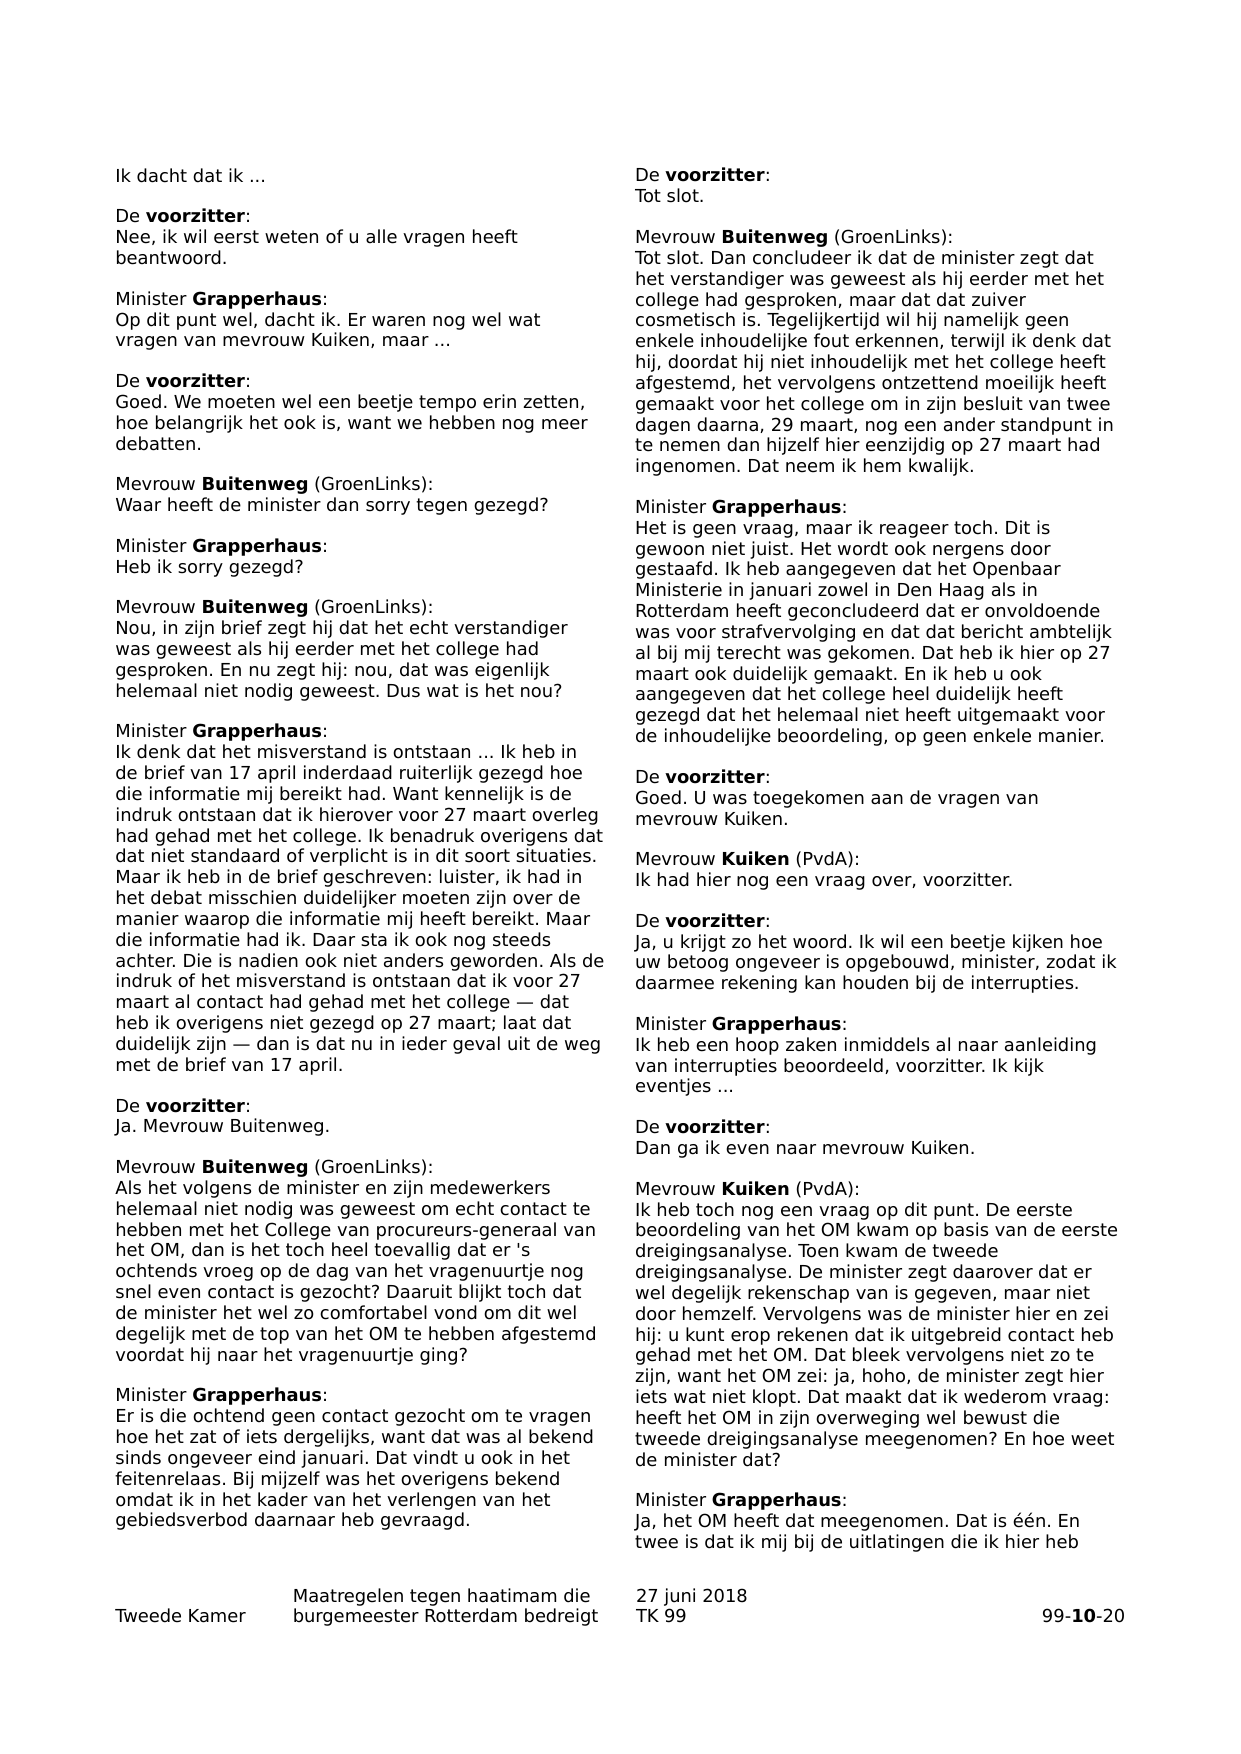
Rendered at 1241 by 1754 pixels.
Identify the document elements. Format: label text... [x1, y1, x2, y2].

text Minister Grapperhaus: [115, 288, 605, 309]
text Het is geen vraag, maar ik reageer toch. Dit is gewoon niet juist. Het wordt ook nergens door gestaafd. Ik heb aangegeven dat het Openbaar Ministerie in januari zowel in Den Haag als in Rotterdam heeft geconcludeerd dat er onvoldoende was voor strafvervolging en dat dat bericht ambtelijk al bij mij terecht was gekomen. Dat heb ik hier op 27 maart ook duidelijk gemaakt. En ik heb u ook aangegeven dat het college heel duidelijk heeft gezegd dat het helemaal niet heeft uitgemaakt voor de inhoudelijke beoordeling, op geen enkele manier. [635, 517, 1125, 747]
text De voorzitter: [635, 767, 1125, 787]
text De voorzitter: [115, 1095, 605, 1116]
text De voorzitter: [635, 911, 1125, 931]
text Minister Grapperhaus: [115, 1385, 605, 1406]
text Mevrouw Buitenweg (GroenLinks): [115, 597, 605, 618]
text Mevrouw Kuiken (PvdA): [635, 849, 1125, 870]
text Tot slot. [635, 186, 1125, 207]
text Ik dacht dat ik ... [115, 165, 605, 186]
text De voorzitter: [635, 1117, 1125, 1138]
text Mevrouw Buitenweg (GroenLinks): [115, 1157, 605, 1178]
text Ik denk dat het misverstand is ontstaan ... Ik heb in de brief van 17 april inderdaad ruiterlijk gezegd hoe die informatie mij bereikt had. Want kennelijk is de indruk ontstaan dat ik hierover voor 27 maart overleg had gehad met het college. Ik benadruk overigens dat dat niet standaard of verplicht is in dit soort situaties. Maar ik heb in de brief geschreven: luister, ik had in het debat misschien duidelijker moeten zijn over de manier waarop die informatie mij heeft bereikt. Maar die informatie had ik. Daar sta ik ook nog steeds achter. Die is nadien ook niet anders geworden. Als de indruk of het misverstand is ontstaan dat ik voor 27 maart al contact had gehad met het college — dat heb ik overigens niet gezegd op 27 maart; laat dat duidelijk zijn — dan is dat nu in ieder geval uit de weg met de brief van 17 april. [115, 742, 605, 1075]
text Ja. Mevrouw Buitenweg. [115, 1116, 605, 1137]
text Goed. U was toegekomen aan de vragen van mevrouw Kuiken. [635, 787, 1125, 829]
text Ik heb een hoop zaken inmiddels al naar aanleiding van interrupties beoordeeld, voorzitter. Ik kijk eventjes ... [635, 1034, 1125, 1097]
text Minister Grapperhaus: [635, 497, 1125, 517]
text Minister Grapperhaus: [115, 536, 605, 556]
text Dan ga ik even naar mevrouw Kuiken. [635, 1138, 1125, 1159]
text Minister Grapperhaus: [115, 721, 605, 742]
text Waar heeft de minister dan sorry tegen gezegd? [115, 495, 605, 516]
text Ik had hier nog een vraag over, voorzitter. [635, 870, 1125, 891]
text Ik heb toch nog een vraag op dit punt. De eerste beoordeling van het OM kwam op basis van de eerste dreigingsanalyse. Toen kwam de tweede dreigingsanalyse. De minister zegt daarover dat er wel degelijk rekenschap van is gegeven, maar niet door hemzelf. Vervolgens was de minister hier en zei hij: u kunt erop rekenen dat ik uitgebreid contact heb gehad met het OM. Dat bleek vervolgens niet zo te zijn, want het OM zei: ja, hoho, de minister zegt hier iets wat niet klopt. Dat maakt dat ik wederom vraag: heeft het OM in zijn overweging wel bewust die tweede dreigingsanalyse meegenomen? En hoe weet de minister dat? [635, 1199, 1125, 1470]
text De voorzitter: [115, 371, 605, 392]
text Tot slot. Dan concludeer ik dat de minister zegt dat het verstandiger was geweest als hij eerder met het college had gesproken, maar dat dat zuiver cosmetisch is. Tegelijkertijd wil hij namelijk geen enkele inhoudelijke fout erkennen, terwijl ik denk dat hij, doordat hij niet inhoudelijk met het college heeft afgestemd, het vervolgens ontzettend moeilijk heeft gemaakt voor het college om in zijn besluit van twee dagen daarna, 29 maart, nog een ander standpunt in te nemen dan hijzelf hier eenzijdig op 27 maart had ingenomen. Dat neem ik hem kwalijk. [635, 248, 1125, 477]
text De voorzitter: [115, 206, 605, 227]
text Nou, in zijn brief zegt hij dat het echt verstandiger was geweest als hij eerder met het college had gesproken. En nu zegt hij: nou, dat was eigenlijk helemaal niet nodig geweest. Dus wat is het nou? [115, 618, 605, 701]
text Er is die ochtend geen contact gezocht om te vragen hoe het zat of iets dergelijks, want dat was al bekend sinds ongeveer eind januari. Dat vindt u ook in het feitenrelaas. Bij mijzelf was het overigens bekend omdat ik in het kader van het verlengen van het gebiedsverbod daarnaar heb gevraagd. [115, 1406, 605, 1531]
text Mevrouw Kuiken (PvdA): [635, 1179, 1125, 1199]
text De voorzitter: [635, 165, 1125, 186]
text Heb ik sorry gezegd? [115, 556, 605, 577]
text Mevrouw Buitenweg (GroenLinks): [635, 227, 1125, 248]
text Nee, ik wil eerst weten of u alle vragen heeft beantwoord. [115, 227, 605, 268]
text Minister Grapperhaus: [635, 1014, 1125, 1034]
text Minister Grapperhaus: [635, 1490, 1125, 1511]
text Ja, het OM heeft dat meegenomen. Dat is één. En twee is dat ik mij bij de uitlatingen die ik hier heb [635, 1511, 1125, 1553]
text Op dit punt wel, dacht ik. Er waren nog wel wat vragen van mevrouw Kuiken, maar ... [115, 309, 605, 351]
text Goed. We moeten wel een beetje tempo erin zetten, hoe belangrijk het ook is, want we hebben nog meer debatten. [115, 392, 605, 454]
text Ja, u krijgt zo het woord. Ik wil een beetje kijken hoe uw betoog ongeveer is opgebouwd, minister, zodat ik daarmee rekening kan houden bij de interrupties. [635, 931, 1125, 994]
text Mevrouw Buitenweg (GroenLinks): [115, 474, 605, 495]
text Als het volgens de minister en zijn medewerkers helemaal niet nodig was geweest om echt contact te hebben met het College van procureurs-generaal van het OM, dan is het toch heel toevallig dat er 's ochtends vroeg op de dag van het vragenuurtje nog snel even contact is gezocht? Daaruit blijkt toch dat de minister het wel zo comfortabel vond om dit wel degelijk met de top van het OM te hebben afgestemd voordat hij naar het vragenuurtje ging? [115, 1178, 605, 1365]
